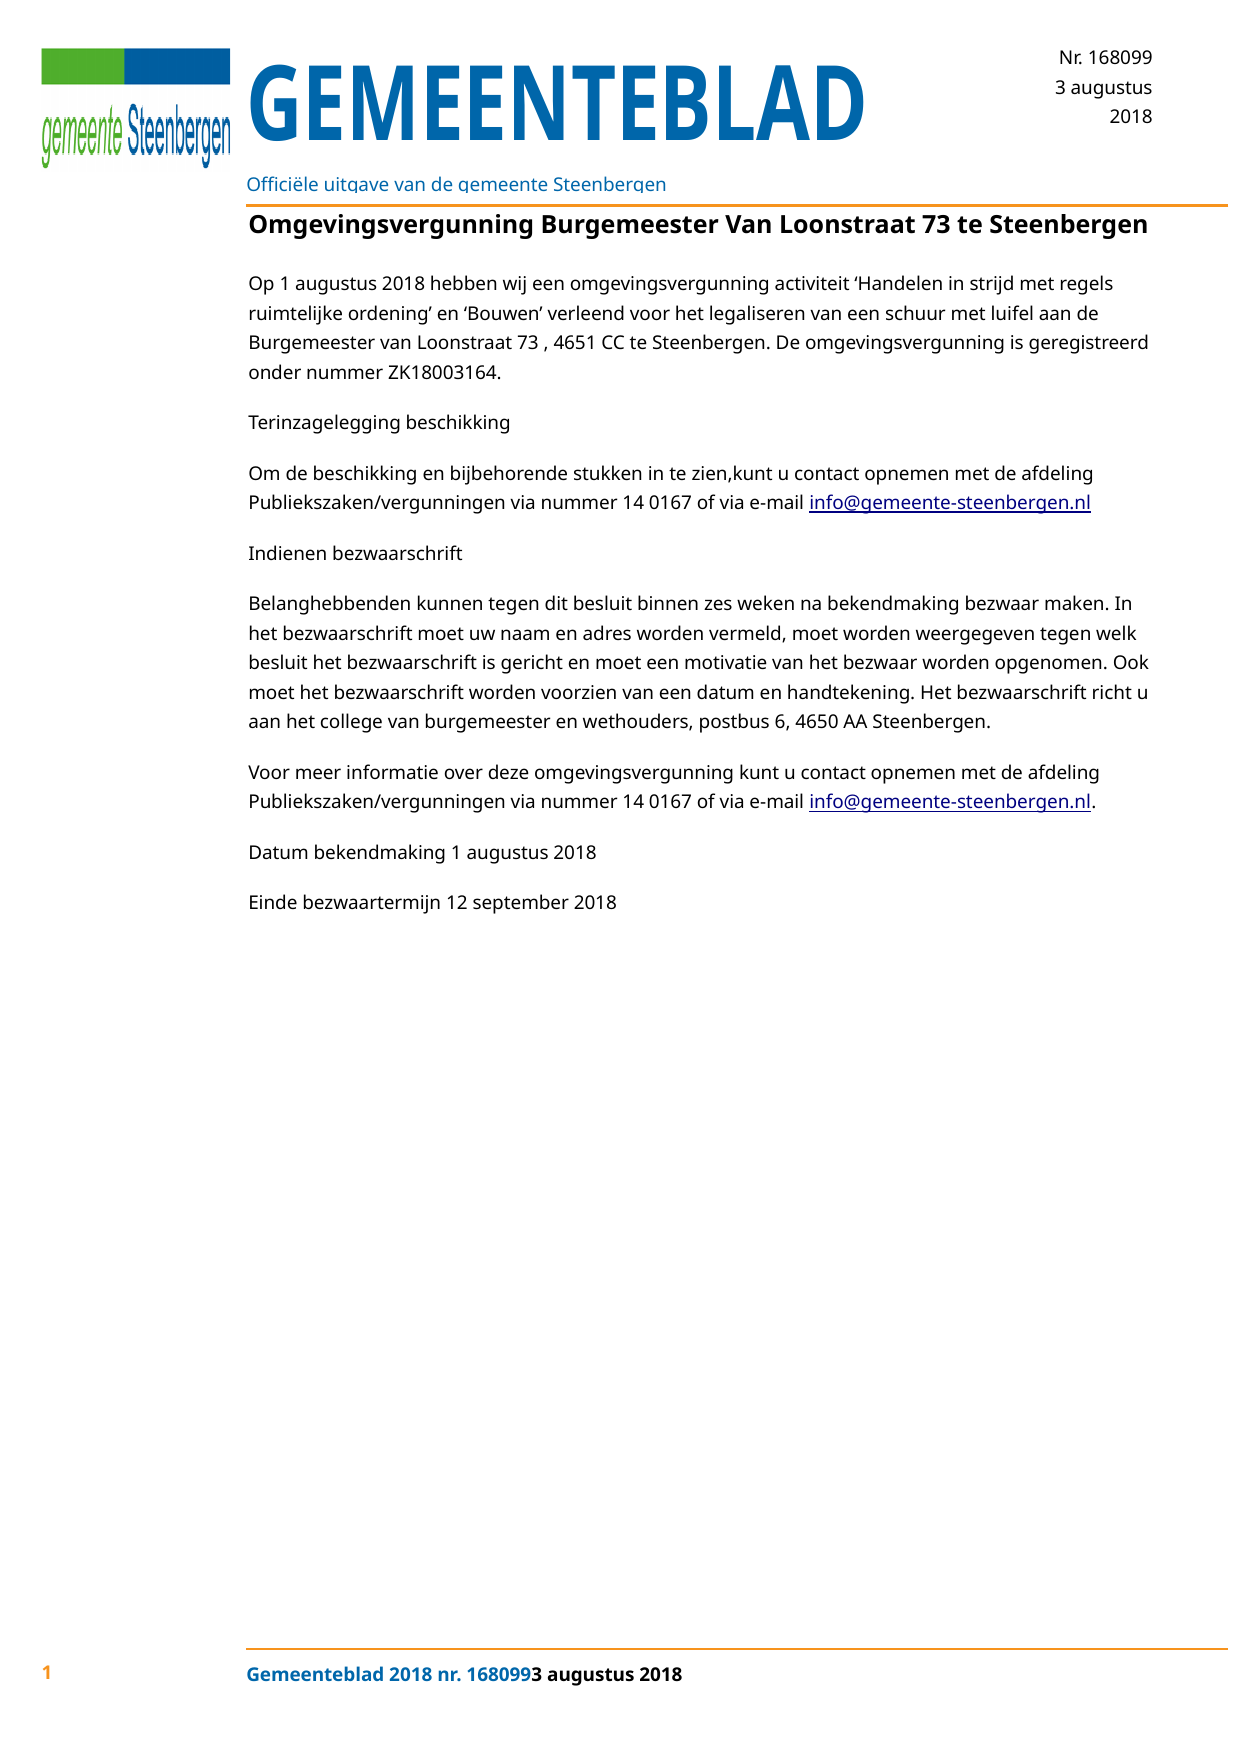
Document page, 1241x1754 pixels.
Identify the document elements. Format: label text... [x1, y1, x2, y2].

text Terinzagelegging beschikking [248, 409, 1152, 435]
text Datum bekendmaking 1 augustus 2018 [248, 839, 1152, 865]
text Op 1 augustus 2018 hebben wij een omgevingsvergunning activiteit ‘Handelen in strijd met regels ruimtelijke ordening’ en ‘Bouwen’ verleend voor het legaliseren van een schuur met luifel aan de Burgemeester van Loonstraat 73 , 4651 CC te Steenbergen. De omgevingsvergunning is geregistreerd onder nummer ZK18003164. [248, 270, 1152, 385]
text Belanghebbenden kunnen tegen dit besluit binnen zes weken na bekendmaking bezwaar maken. In het bezwaarschrift moet uw naam en adres worden vermeld, moet worden weergegeven tegen welk besluit het bezwaarschrift is gericht en moet een motivatie van het bezwaar worden opgenomen. Ook moet het bezwaarschrift worden voorzien van een datum en handtekening. Het bezwaarschrift richt u aan het college van burgemeester en wethouders, postbus 6, 4650 AA Steenbergen. [248, 590, 1152, 734]
text Indienen bezwaarschrift [248, 540, 1152, 566]
text Einde bezwaartermijn 12 september 2018 [248, 889, 1152, 915]
text Omgevingsvergunning Burgemeester Van Loonstraat 73 te Steenbergen [248, 207, 1152, 241]
picture [41, 47, 231, 172]
text Voor meer informatie over deze omgevingsvergunning kunt u contact opnemen met de afdeling Publiekszaken/vergunningen via nummer 14 0167 of via e-mail info@gemeente-steenbergen.nl. [248, 759, 1152, 814]
text Om de beschikking en bijbehorende stukken in te zien,kunt u contact opnemen met de afdeling Publiekszaken/vergunningen via nummer 14 0167 of via e-mail info@gemeente-steenbergen.nl [248, 460, 1152, 515]
